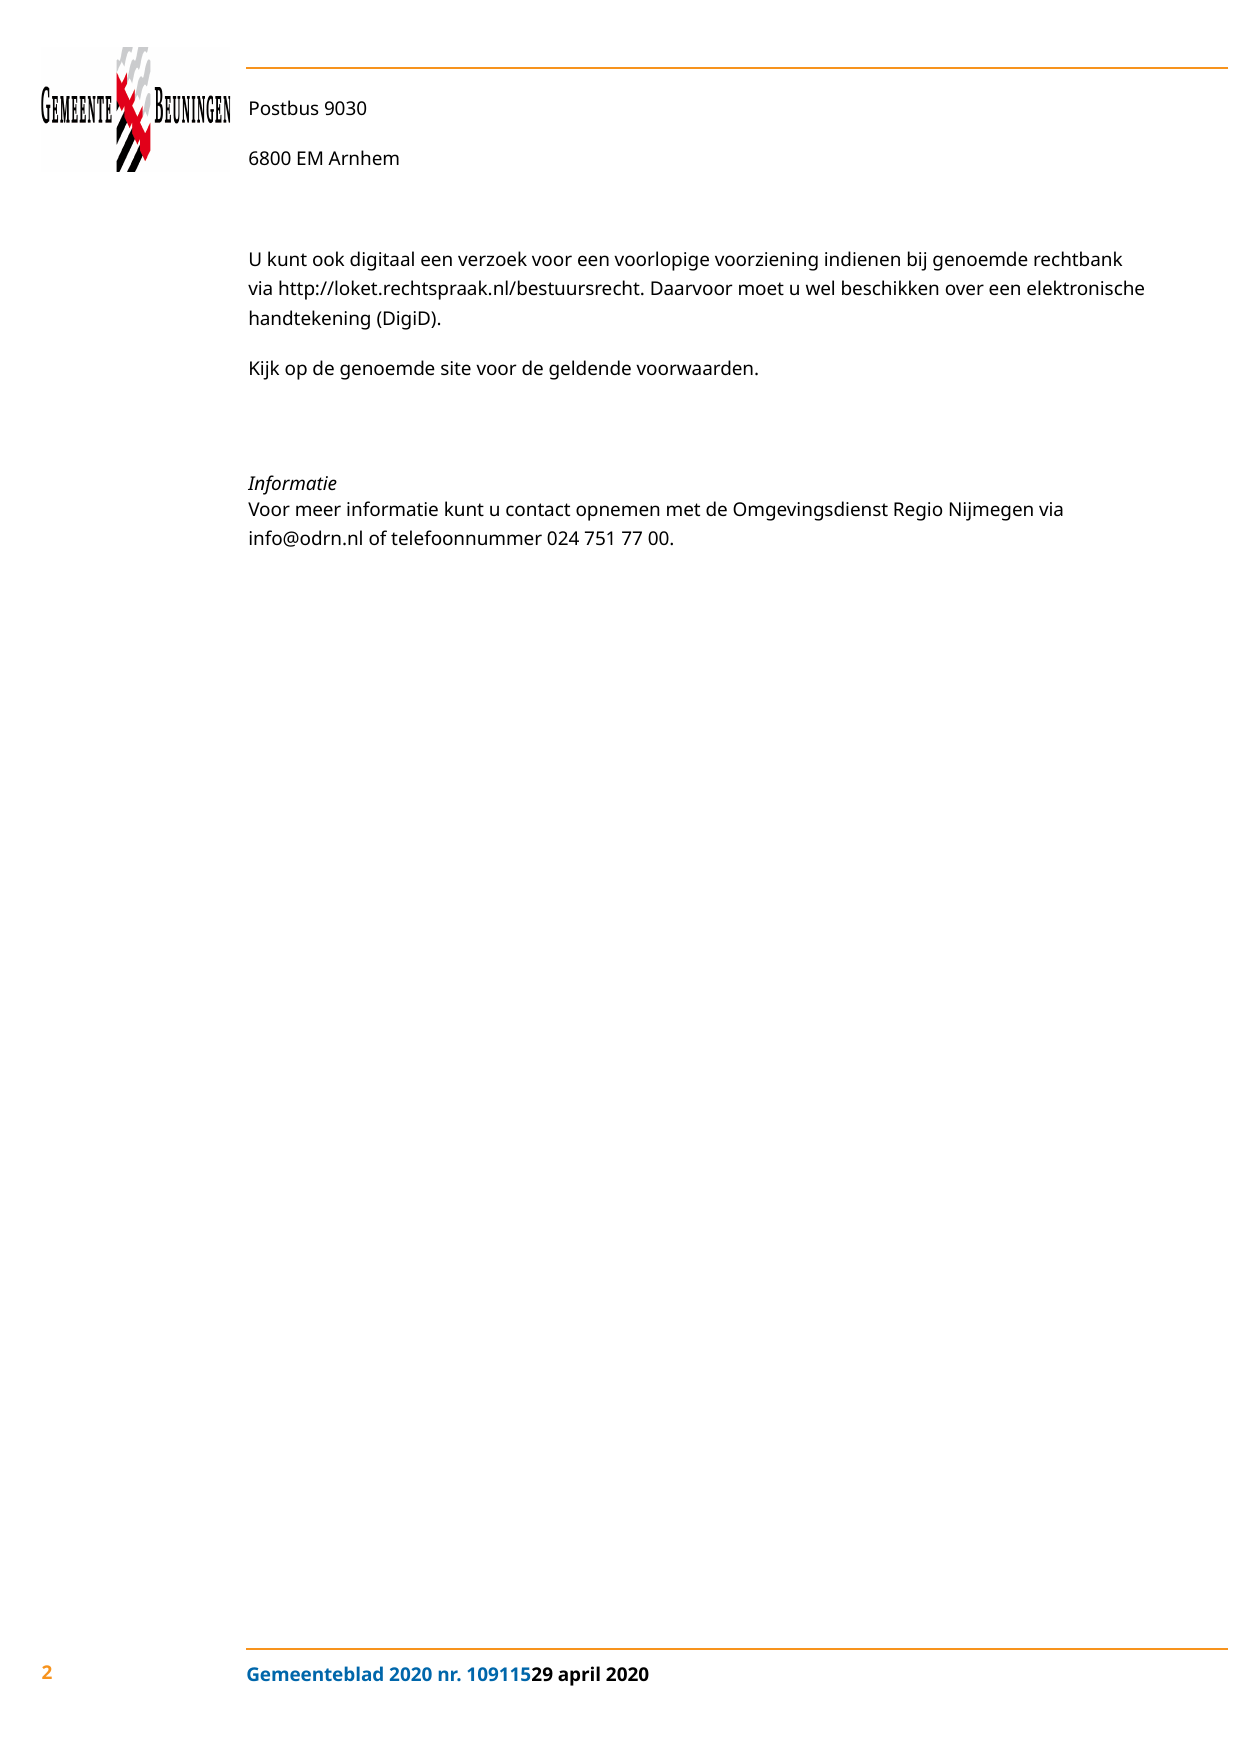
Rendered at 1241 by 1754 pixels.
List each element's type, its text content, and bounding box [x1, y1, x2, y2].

text U kunt ook digitaal een verzoek voor een voorlopige voorziening indienen bij genoemde rechtbank via http://loket.rechtspraak.nl/bestuursrecht. Daarvoor moet u wel beschikken over een elektronische handtekening (DigiD). [248, 246, 1152, 331]
text Informatie [248, 470, 1152, 496]
picture [41, 47, 231, 172]
text Voor meer informatie kunt u contact opnemen met de Omgevingsdienst Regio Nijmegen via info@odrn.nl of telefoonnummer 024 751 77 00. [248, 496, 1152, 551]
text Kijk op de genoemde site voor de geldende voorwaarden. [248, 356, 1152, 381]
text 6800 EM Arnhem [248, 145, 1152, 171]
text Postbus 9030 [248, 95, 1152, 121]
